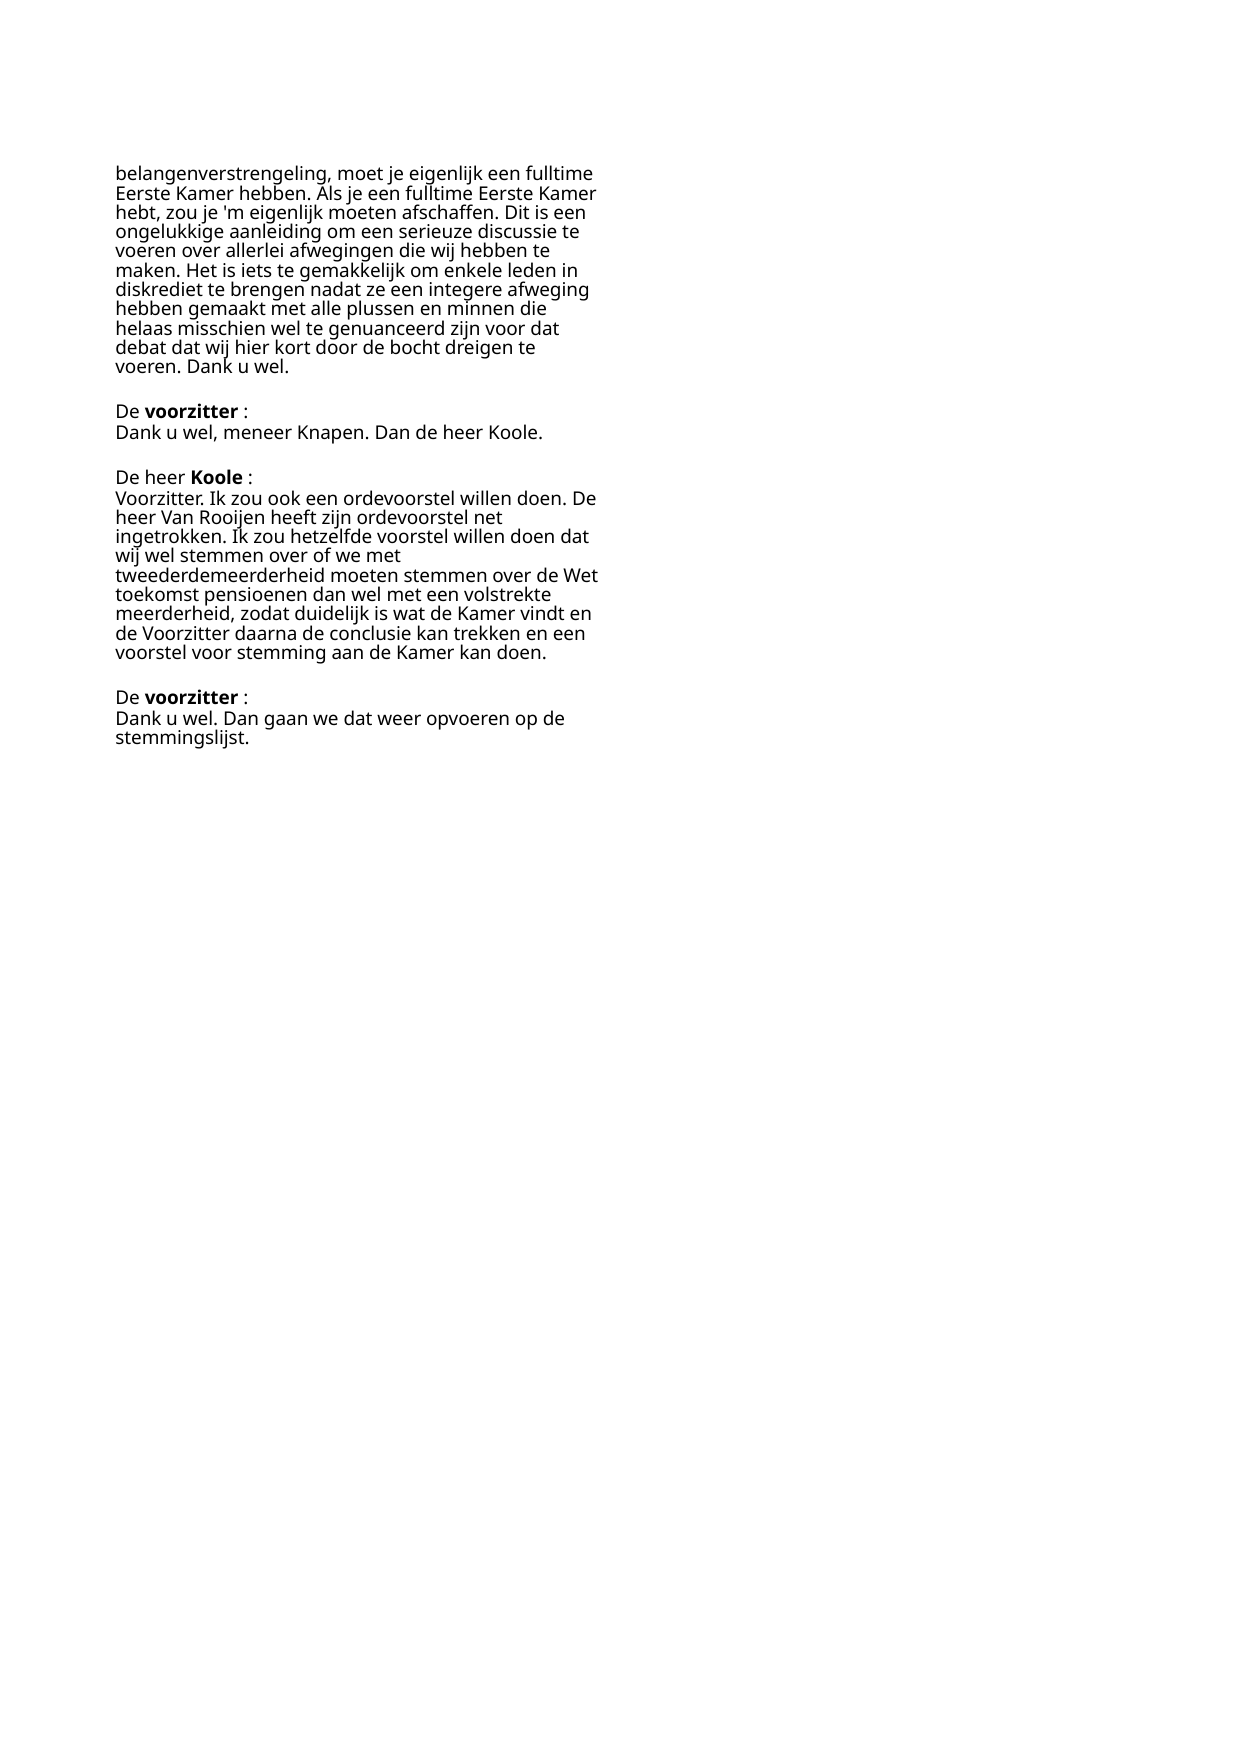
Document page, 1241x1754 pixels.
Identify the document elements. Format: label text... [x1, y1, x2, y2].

text De heer Koole : [115, 464, 605, 490]
text belangenverstrengeling, moet je eigenlijk een fulltime Eerste Kamer hebben. Als je een fulltime Eerste Kamer hebt, zou je 'm eigenlijk moeten afschaffen. Dit is een ongelukkige aanleiding om een serieuze discussie te voeren over allerlei afwegingen die wij hebben te maken. Het is iets te gemakkelijk om enkele leden in diskrediet te brengen nadat ze een integere afweging hebben gemaakt met alle plussen en minnen die helaas misschien wel te genuanceerd zijn voor dat debat dat wij hier kort door de bocht dreigen te voeren. Dank u wel. [115, 165, 605, 377]
text De voorzitter : [115, 684, 605, 710]
text De voorzitter : [115, 398, 605, 424]
text Voorzitter. Ik zou ook een ordevoorstel willen doen. De heer Van Rooijen heeft zijn ordevoorstel net ingetrokken. Ik zou hetzelfde voorstel willen doen dat wij wel stemmen over of we met tweederdemeerderheid moeten stemmen over de Wet toekomst pensioenen dan wel met een volstrekte meerderheid, zodat duidelijk is wat de Kamer vindt en de Voorzitter daarna de conclusie kan trekken en een voorstel voor stemming aan de Kamer kan doen. [115, 490, 605, 663]
text Dank u wel, meneer Knapen. Dan de heer Koole. [115, 424, 605, 443]
text Dank u wel. Dan gaan we dat weer opvoeren op de stemmingslijst. [115, 710, 605, 748]
